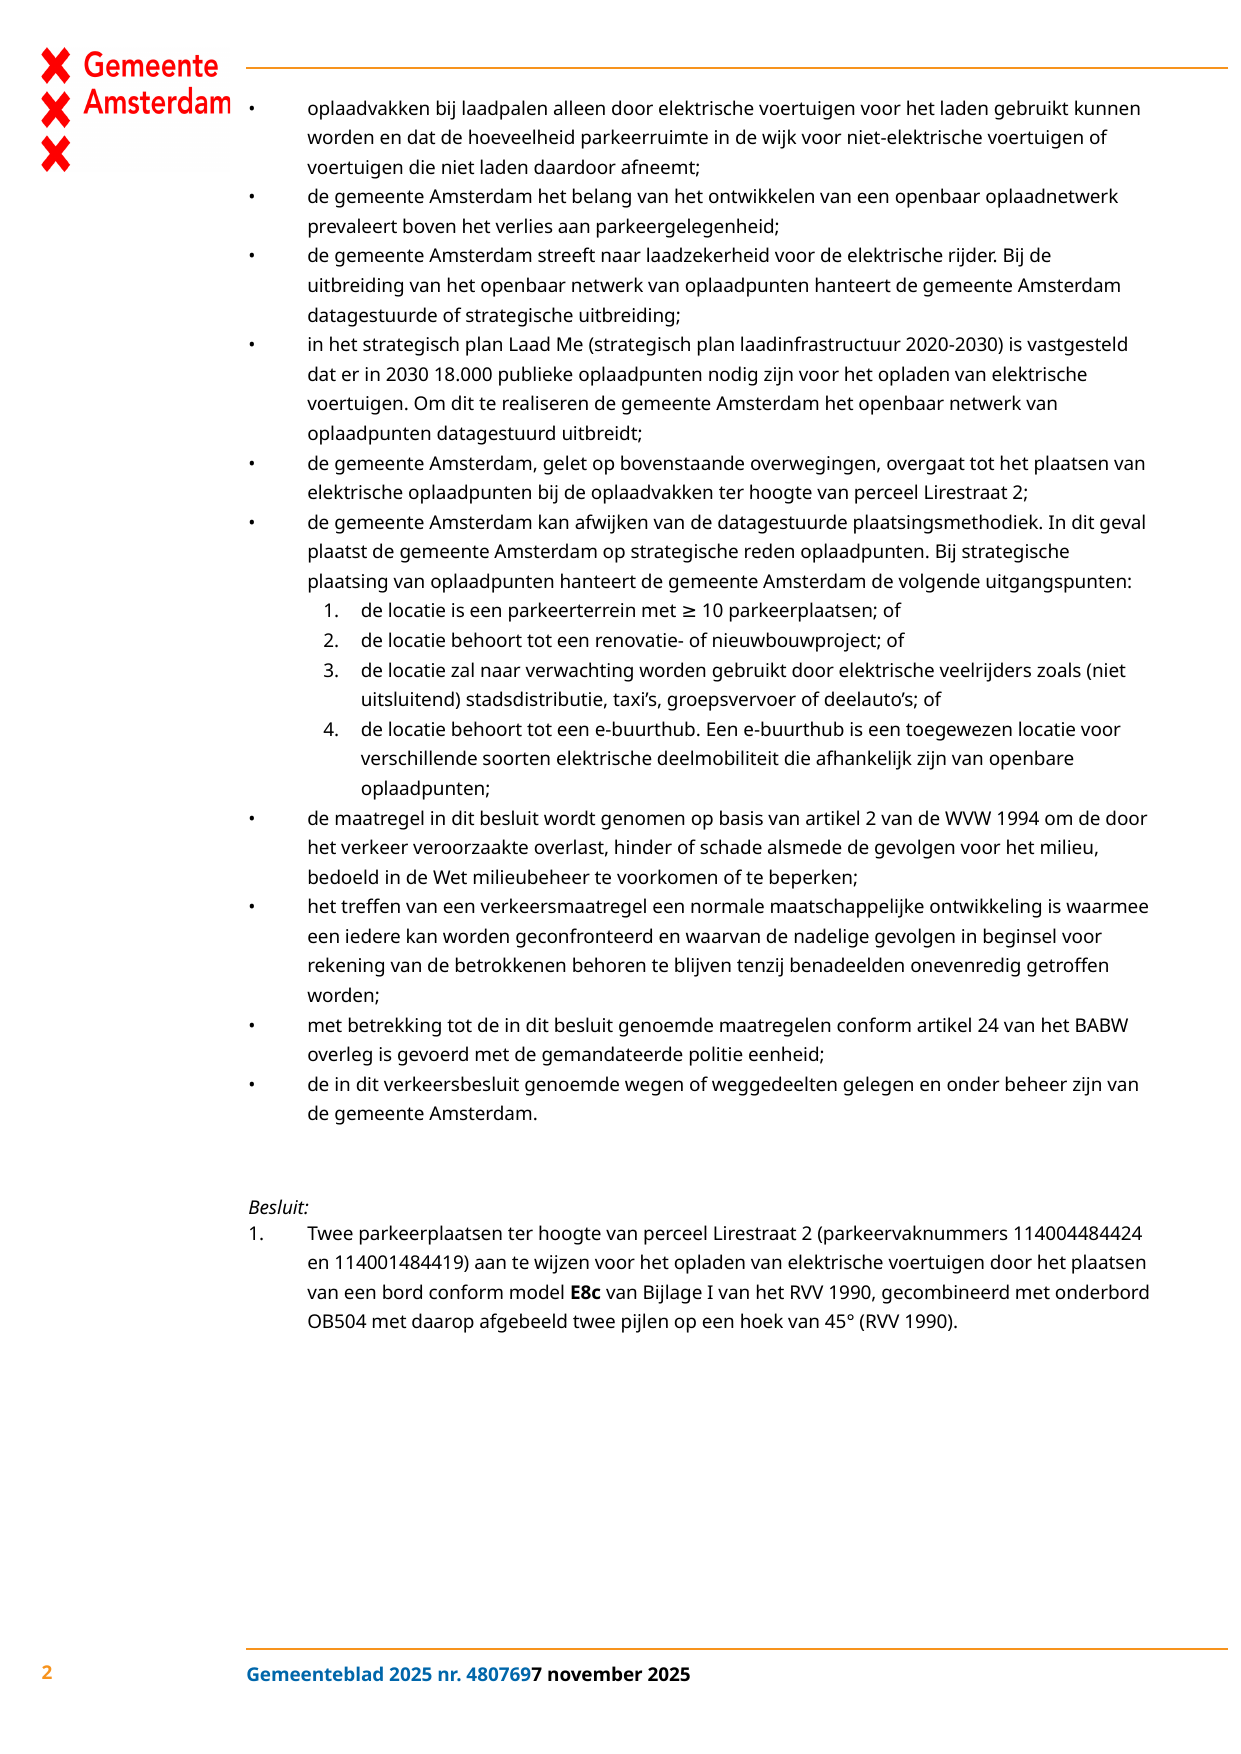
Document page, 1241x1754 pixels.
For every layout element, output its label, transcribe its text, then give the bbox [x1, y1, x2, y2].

list de gemeente Amsterdam het belang van het ontwikkelen van een openbaar oplaadnetwerk prevaleert boven het verlies aan parkeergelegenheid; [248, 183, 1152, 239]
list de maatregel in dit besluit wordt genomen op basis van artikel 2 van de WVW 1994 om de door het verkeer veroorzaakte overlast, hinder of schade alsmede de gevolgen voor het milieu, bedoeld in de Wet milieubeheer te voorkomen of te beperken; [248, 805, 1152, 890]
list de gemeente Amsterdam streeft naar laadzekerheid voor de elektrische rijder. Bij de uitbreiding van het openbaar netwerk van oplaadpunten hanteert de gemeente Amsterdam datagestuurde of strategische uitbreiding; [248, 243, 1152, 328]
list de locatie behoort tot een e-buurthub. Een e-buurthub is een toegewezen locatie voor verschillende soorten elektrische deelmobiliteit die afhankelijk zijn van openbare oplaadpunten; [323, 716, 1152, 801]
list Twee parkeerplaatsen ter hoogte van perceel Lirestraat 2 (parkeervaknummers 114004484424 en 114001484419) aan te wijzen voor het opladen van elektrische voertuigen door het plaatsen van een bord conform model E8c van Bijlage I van het RVV 1990, gecombineerd met onderbord OB504 met daarop afgebeeld twee pijlen op een hoek van 45° (RVV 1990). [248, 1220, 1152, 1334]
list de gemeente Amsterdam, gelet op bovenstaande overwegingen, overgaat tot het plaatsen van elektrische oplaadpunten bij de oplaadvakken ter hoogte van perceel Lirestraat 2; [248, 450, 1152, 505]
list het treffen van een verkeersmaatregel een normale maatschappelijke ontwikkeling is waarmee een iedere kan worden geconfronteerd en waarvan de nadelige gevolgen in beginsel voor rekening van de betrokkenen behoren te blijven tenzij benadeelden onevenredig getroffen worden; [248, 893, 1152, 1008]
list de gemeente Amsterdam kan afwijken van de datagestuurde plaatsingsmethodiek. In dit geval plaatst de gemeente Amsterdam op strategische reden oplaadpunten. Bij strategische plaatsing van oplaadpunten hanteert de gemeente Amsterdam de volgende uitgangspunten: [248, 509, 1152, 594]
list de locatie behoort tot een renovatie- of nieuwbouwproject; of [323, 627, 1152, 653]
list met betrekking tot de in dit besluit genoemde maatregelen conform artikel 24 van het BABW overleg is gevoerd met de gemandateerde politie eenheid; [248, 1012, 1152, 1067]
text Besluit: [248, 1194, 1152, 1220]
list de locatie zal naar verwachting worden gebruikt door elektrische veelrijders zoals (niet uitsluitend) stadsdistributie, taxi’s, groepsvervoer of deelauto’s; of [323, 657, 1152, 712]
list in het strategisch plan Laad Me (strategisch plan laadinfrastructuur 2020-2030) is vastgesteld dat er in 2030 18.000 publieke oplaadpunten nodig zijn voor het opladen van elektrische voertuigen. Om dit te realiseren de gemeente Amsterdam het openbaar netwerk van oplaadpunten datagestuurd uitbreidt; [248, 331, 1152, 446]
list de in dit verkeersbesluit genoemde wegen of weggedeelten gelegen en onder beheer zijn van de gemeente Amsterdam. [248, 1071, 1152, 1126]
picture [41, 47, 231, 172]
list de locatie is een parkeerterrein met ≥ 10 parkeerplaatsen; of [323, 598, 1152, 623]
list oplaadvakken bij laadpalen alleen door elektrische voertuigen voor het laden gebruikt kunnen worden en dat de hoeveelheid parkeerruimte in de wijk voor niet-elektrische voertuigen of voertuigen die niet laden daardoor afneemt; [248, 95, 1152, 180]
